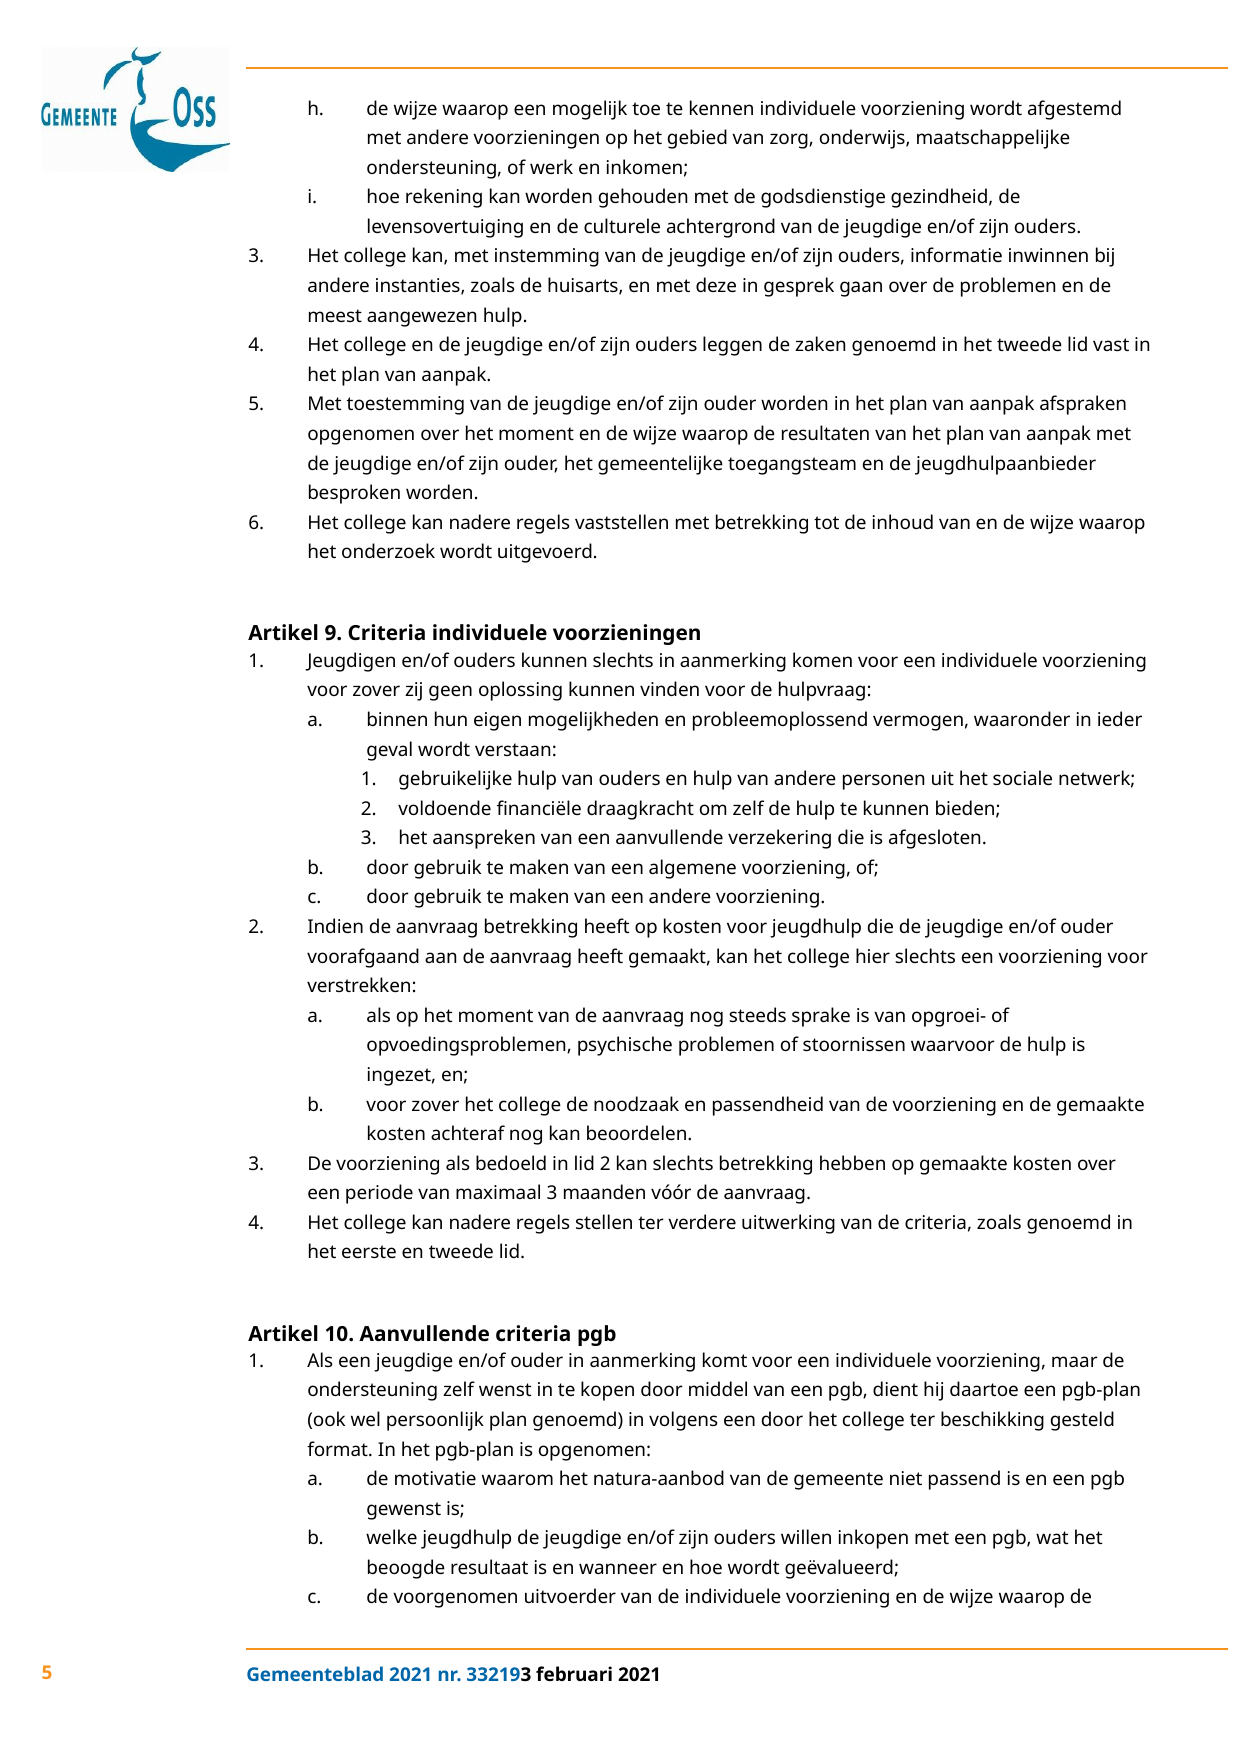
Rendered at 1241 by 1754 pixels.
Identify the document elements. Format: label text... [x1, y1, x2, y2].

list voldoende financiële draagkracht om zelf de hulp te kunnen bieden; [361, 795, 1152, 821]
list de wijze waarop een mogelijk toe te kennen individuele voorziening wordt afgestemd met andere voorzieningen op het gebied van zorg, onderwijs, maatschappelijke ondersteuning, of werk en inkomen; [307, 95, 1152, 180]
list het aanspreken van een aanvullende verzekering die is afgesloten. [361, 824, 1152, 850]
list Het college en de jeugdige en/of zijn ouders leggen de zaken genoemd in het tweede lid vast in het plan van aanpak. [248, 331, 1152, 387]
list door gebruik te maken van een andere voorziening. [307, 884, 1152, 909]
list De voorziening als bedoeld in lid 2 kan slechts betrekking hebben op gemaakte kosten over een periode van maximaal 3 maanden vóór de aanvraag. [248, 1150, 1152, 1205]
list Het college kan nadere regels stellen ter verdere uitwerking van de criteria, zoals genoemd in het eerste en tweede lid. [248, 1209, 1152, 1264]
list door gebruik te maken van een algemene voorziening, of; [307, 854, 1152, 880]
text Artikel 9. Criteria individuele voorzieningen [248, 618, 1152, 647]
list voor zover het college de noodzaak en passendheid van de voorziening en de gemaakte kosten achteraf nog kan beoordelen. [307, 1091, 1152, 1146]
list welke jeugdhulp de jeugdige en/of zijn ouders willen inkopen met een pgb, wat het beoogde resultaat is en wanneer en hoe wordt geëvalueerd; [307, 1524, 1152, 1580]
list Het college kan, met instemming van de jeugdige en/of zijn ouders, informatie inwinnen bij andere instanties, zoals de huisarts, en met deze in gesprek gaan over de problemen en de meest aangewezen hulp. [248, 243, 1152, 328]
list Met toestemming van de jeugdige en/of zijn ouder worden in het plan van aanpak afspraken opgenomen over het moment en de wijze waarop de resultaten van het plan van aanpak met de jeugdige en/of zijn ouder, het gemeentelijke toegangsteam en de jeugdhulpaanbieder besproken worden. [248, 391, 1152, 505]
list als op het moment van de aanvraag nog steeds sprake is van opgroei- of opvoedingsproblemen, psychische problemen of stoornissen waarvoor de hulp is ingezet, en; [307, 1002, 1152, 1087]
list de voorgenomen uitvoerder van de individuele voorziening en de wijze waarop de [307, 1584, 1152, 1609]
list Indien de aanvraag betrekking heeft op kosten voor jeugdhulp die de jeugdige en/of ouder voorafgaand aan de aanvraag heeft gemaakt, kan het college hier slechts een voorziening voor verstrekken: [248, 913, 1152, 998]
list hoe rekening kan worden gehouden met de godsdienstige gezindheid, de levensovertuiging en de culturele achtergrond van de jeugdige en/of zijn ouders. [307, 183, 1152, 239]
list Het college kan nadere regels vaststellen met betrekking tot de inhoud van en de wijze waarop het onderzoek wordt uitgevoerd. [248, 509, 1152, 564]
list Als een jeugdige en/of ouder in aanmerking komt voor een individuele voorziening, maar de ondersteuning zelf wenst in te kopen door middel van een pgb, dient hij daartoe een pgb-plan (ook wel persoonlijk plan genoemd) in volgens een door het college ter beschikking gesteld format. In het pgb-plan is opgenomen: [248, 1347, 1152, 1462]
list binnen hun eigen mogelijkheden en probleemoplossend vermogen, waaronder in ieder geval wordt verstaan: [307, 706, 1152, 761]
text Artikel 10. Aanvullende criteria pgb [248, 1319, 1152, 1347]
picture [41, 47, 231, 172]
list Jeugdigen en/of ouders kunnen slechts in aanmerking komen voor een individuele voorziening voor zover zij geen oplossing kunnen vinden voor de hulpvraag: [248, 647, 1152, 702]
list gebruikelijke hulp van ouders en hulp van andere personen uit het sociale netwerk; [361, 765, 1152, 791]
list de motivatie waarom het natura-aanbod van de gemeente niet passend is en een pgb gewenst is; [307, 1465, 1152, 1521]
